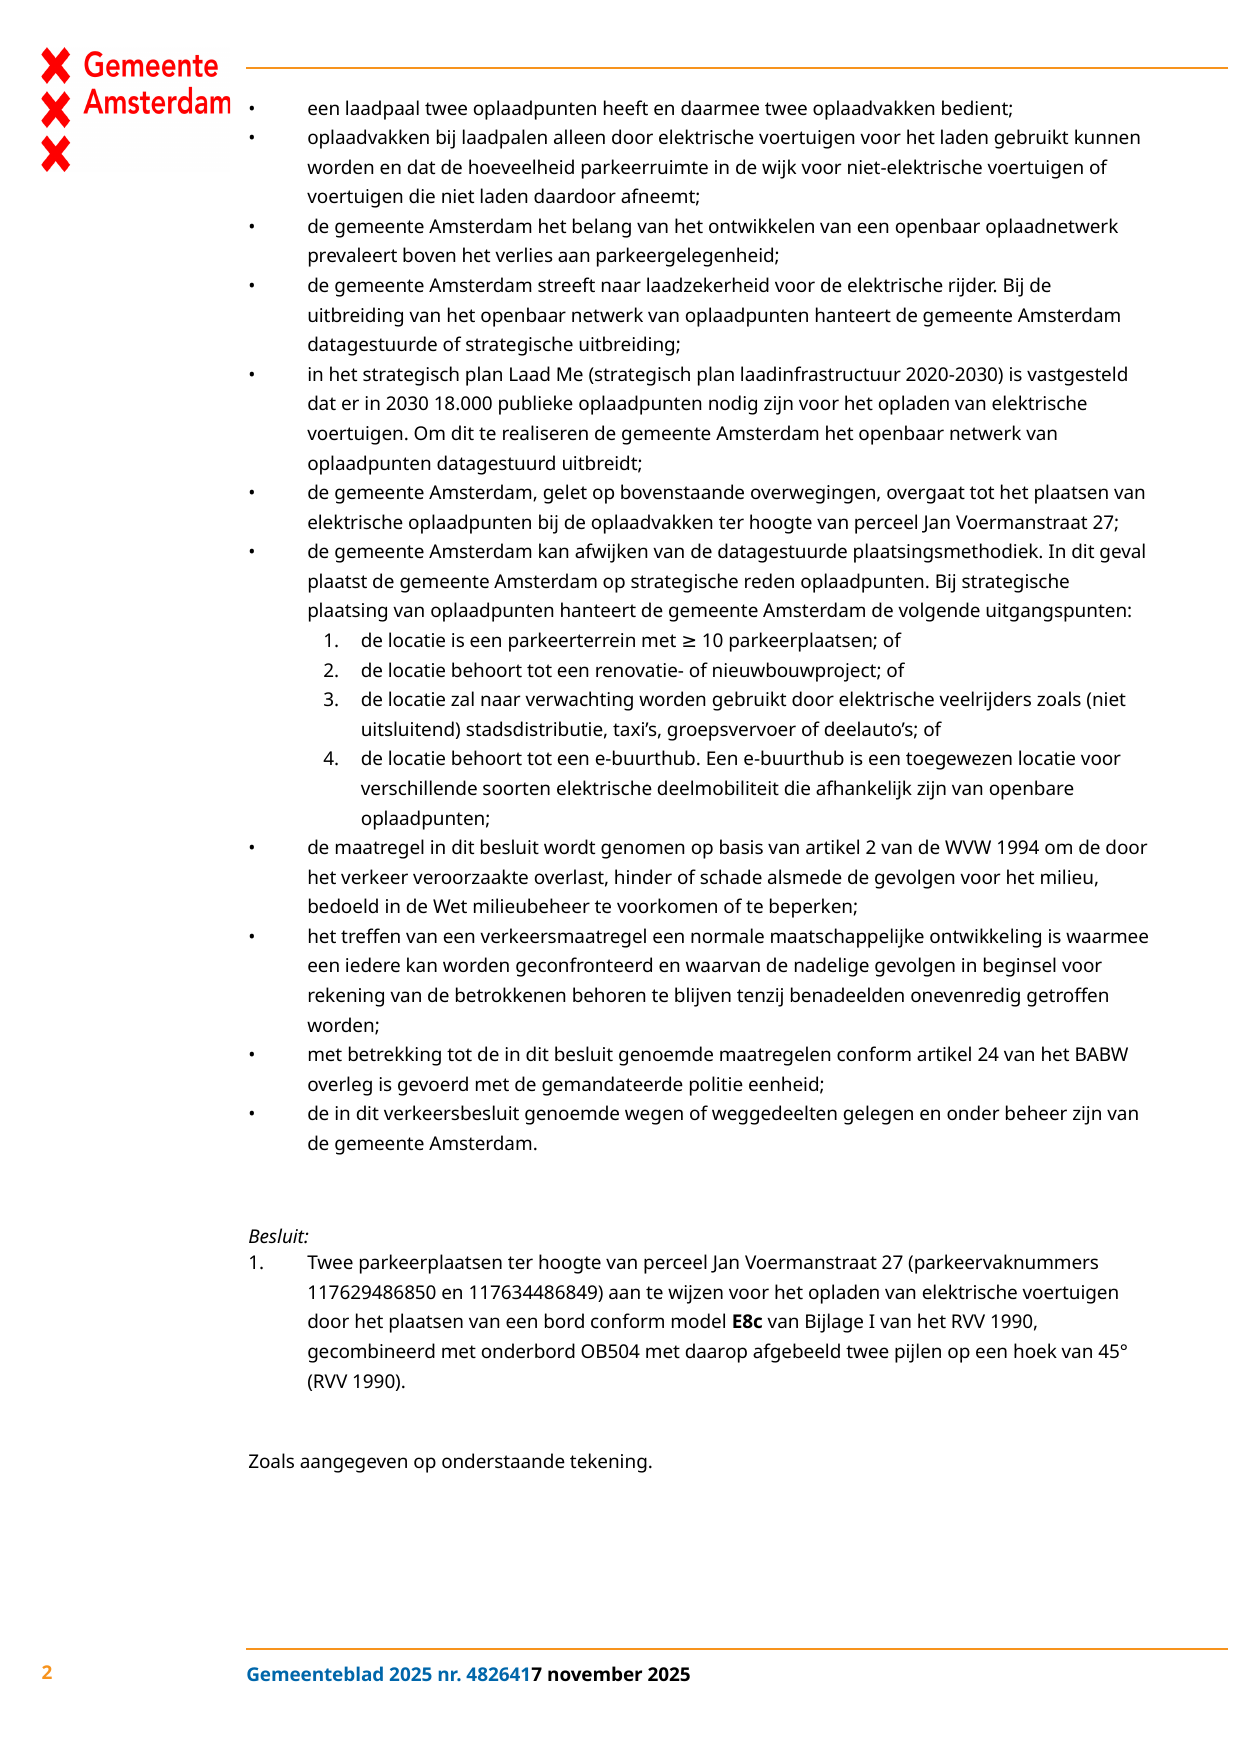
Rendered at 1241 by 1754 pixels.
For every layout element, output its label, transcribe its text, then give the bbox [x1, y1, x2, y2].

list een laadpaal twee oplaadpunten heeft en daarmee twee oplaadvakken bedient; [248, 95, 1152, 121]
list de maatregel in dit besluit wordt genomen op basis van artikel 2 van de WVW 1994 om de door het verkeer veroorzaakte overlast, hinder of schade alsmede de gevolgen voor het milieu, bedoeld in de Wet milieubeheer te voorkomen of te beperken; [248, 834, 1152, 919]
list oplaadvakken bij laadpalen alleen door elektrische voertuigen voor het laden gebruikt kunnen worden en dat de hoeveelheid parkeerruimte in de wijk voor niet-elektrische voertuigen of voertuigen die niet laden daardoor afneemt; [248, 124, 1152, 209]
list het treffen van een verkeersmaatregel een normale maatschappelijke ontwikkeling is waarmee een iedere kan worden geconfronteerd en waarvan de nadelige gevolgen in beginsel voor rekening van de betrokkenen behoren te blijven tenzij benadeelden onevenredig getroffen worden; [248, 923, 1152, 1038]
list de locatie zal naar verwachting worden gebruikt door elektrische veelrijders zoals (niet uitsluitend) stadsdistributie, taxi’s, groepsvervoer of deelauto’s; of [323, 686, 1152, 742]
list de gemeente Amsterdam kan afwijken van de datagestuurde plaatsingsmethodiek. In dit geval plaatst de gemeente Amsterdam op strategische reden oplaadpunten. Bij strategische plaatsing van oplaadpunten hanteert de gemeente Amsterdam de volgende uitgangspunten: [248, 538, 1152, 623]
picture [41, 47, 231, 172]
list de locatie is een parkeerterrein met ≥ 10 parkeerplaatsen; of [323, 627, 1152, 653]
list de gemeente Amsterdam het belang van het ontwikkelen van een openbaar oplaadnetwerk prevaleert boven het verlies aan parkeergelegenheid; [248, 213, 1152, 268]
list de gemeente Amsterdam streeft naar laadzekerheid voor de elektrische rijder. Bij de uitbreiding van het openbaar netwerk van oplaadpunten hanteert de gemeente Amsterdam datagestuurde of strategische uitbreiding; [248, 272, 1152, 357]
text Zoals aangegeven op onderstaande tekening. [248, 1448, 1152, 1473]
list in het strategisch plan Laad Me (strategisch plan laadinfrastructuur 2020-2030) is vastgesteld dat er in 2030 18.000 publieke oplaadpunten nodig zijn voor het opladen van elektrische voertuigen. Om dit te realiseren de gemeente Amsterdam het openbaar netwerk van oplaadpunten datagestuurd uitbreidt; [248, 361, 1152, 476]
text Besluit: [248, 1224, 1152, 1249]
list met betrekking tot de in dit besluit genoemde maatregelen conform artikel 24 van het BABW overleg is gevoerd met de gemandateerde politie eenheid; [248, 1041, 1152, 1097]
list de in dit verkeersbesluit genoemde wegen of weggedeelten gelegen en onder beheer zijn van de gemeente Amsterdam. [248, 1101, 1152, 1156]
list de gemeente Amsterdam, gelet op bovenstaande overwegingen, overgaat tot het plaatsen van elektrische oplaadpunten bij de oplaadvakken ter hoogte van perceel Jan Voermanstraat 27; [248, 479, 1152, 535]
list Twee parkeerplaatsen ter hoogte van perceel Jan Voermanstraat 27 (parkeervaknummers 117629486850 en 117634486849) aan te wijzen voor het opladen van elektrische voertuigen door het plaatsen van een bord conform model E8c van Bijlage I van het RVV 1990, gecombineerd met onderbord OB504 met daarop afgebeeld twee pijlen op een hoek van 45° (RVV 1990). [248, 1249, 1152, 1393]
list de locatie behoort tot een renovatie- of nieuwbouwproject; of [323, 657, 1152, 683]
list de locatie behoort tot een e-buurthub. Een e-buurthub is een toegewezen locatie voor verschillende soorten elektrische deelmobiliteit die afhankelijk zijn van openbare oplaadpunten; [323, 746, 1152, 831]
